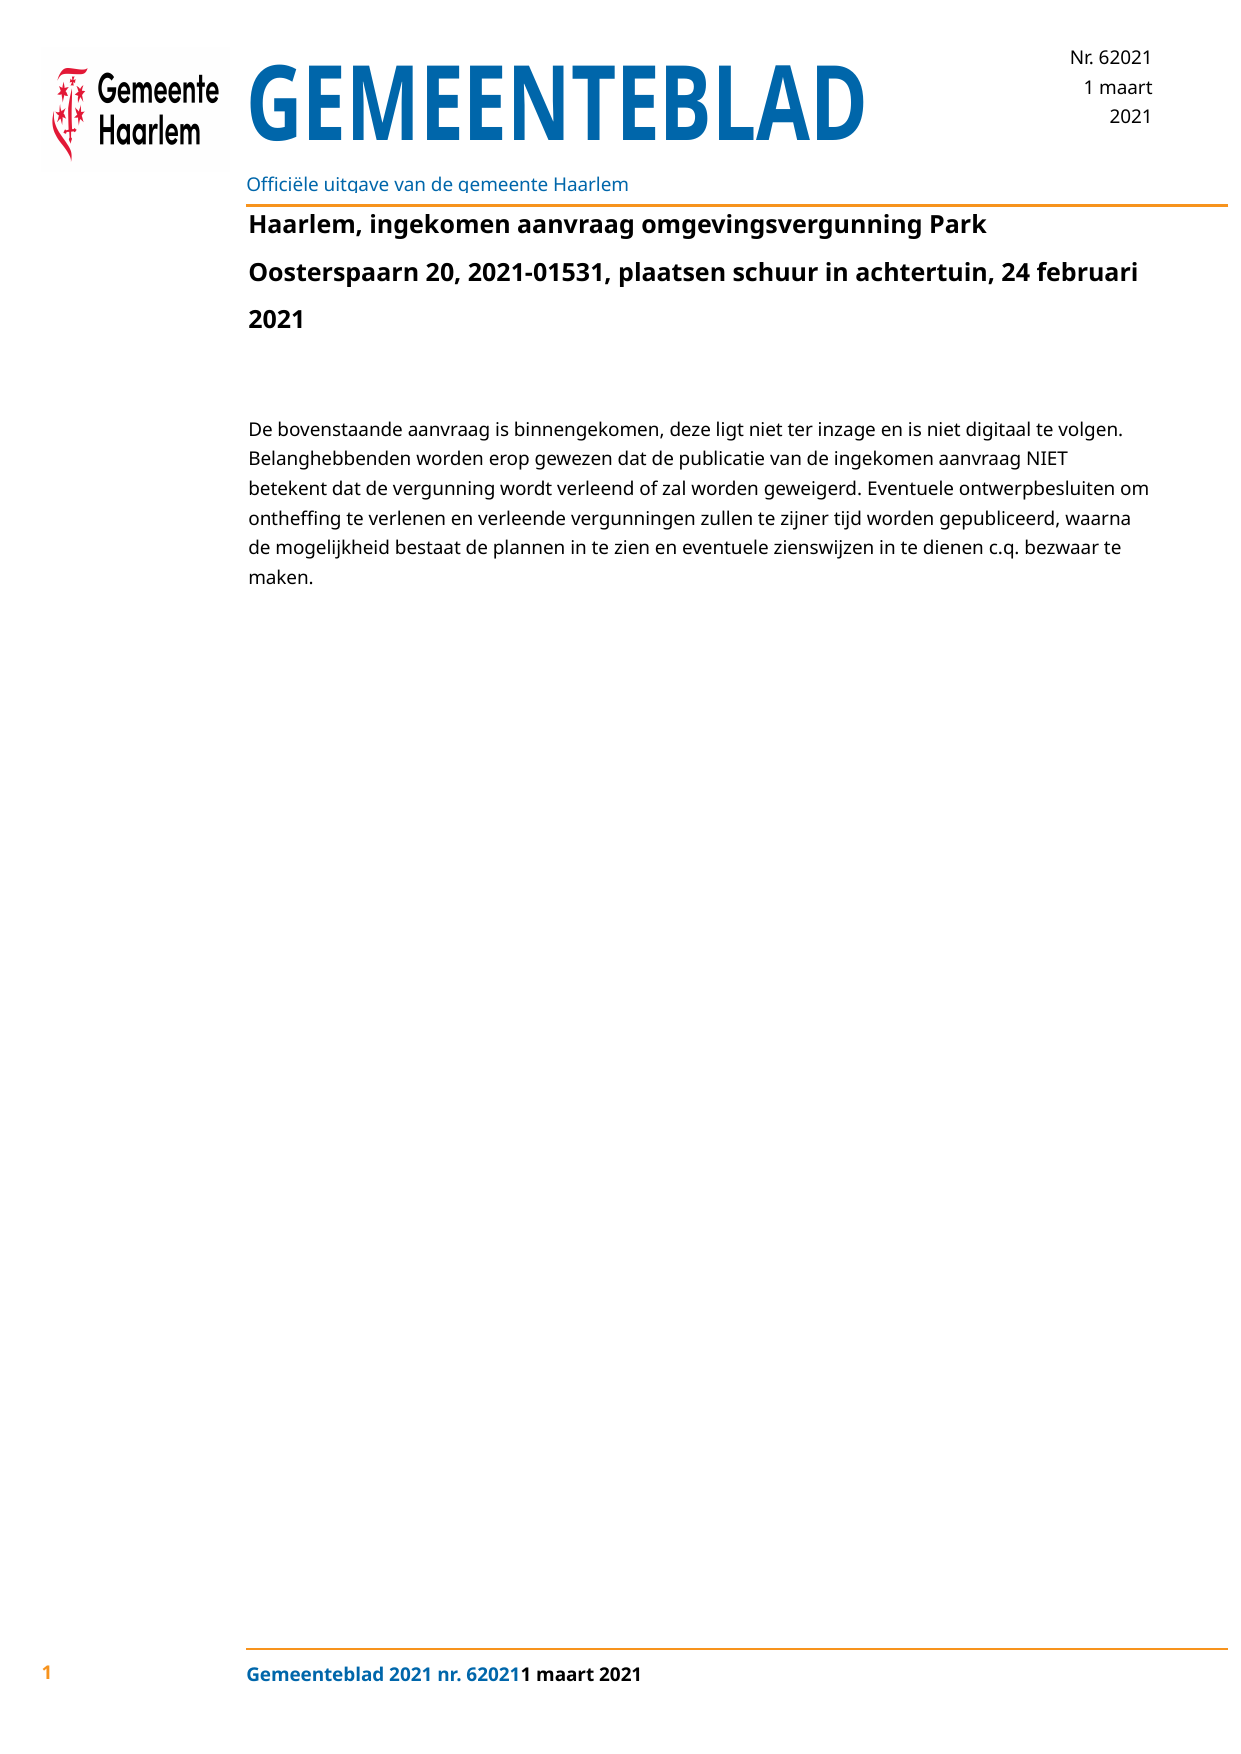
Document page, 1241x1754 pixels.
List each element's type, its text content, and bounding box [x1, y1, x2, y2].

text De bovenstaande aanvraag is binnengekomen, deze ligt niet ter inzage en is niet digitaal te volgen. Belanghebbenden worden erop gewezen dat de publicatie van de ingekomen aanvraag NIET betekent dat de vergunning wordt verleend of zal worden geweigerd. Eventuele ontwerpbesluiten om ontheffing te verlenen en verleende vergunningen zullen te zijner tijd worden gepubliceerd, waarna de mogelijkheid bestaat de plannen in te zien en eventuele zienswijzen in te dienen c.q. bezwaar te maken. [248, 416, 1152, 589]
picture [41, 47, 231, 172]
text Haarlem, ingekomen aanvraag omgevingsvergunning Park Oosterspaarn 20, 2021-01531, plaatsen schuur in achtertuin, 24 februari 2021 [248, 207, 1152, 336]
